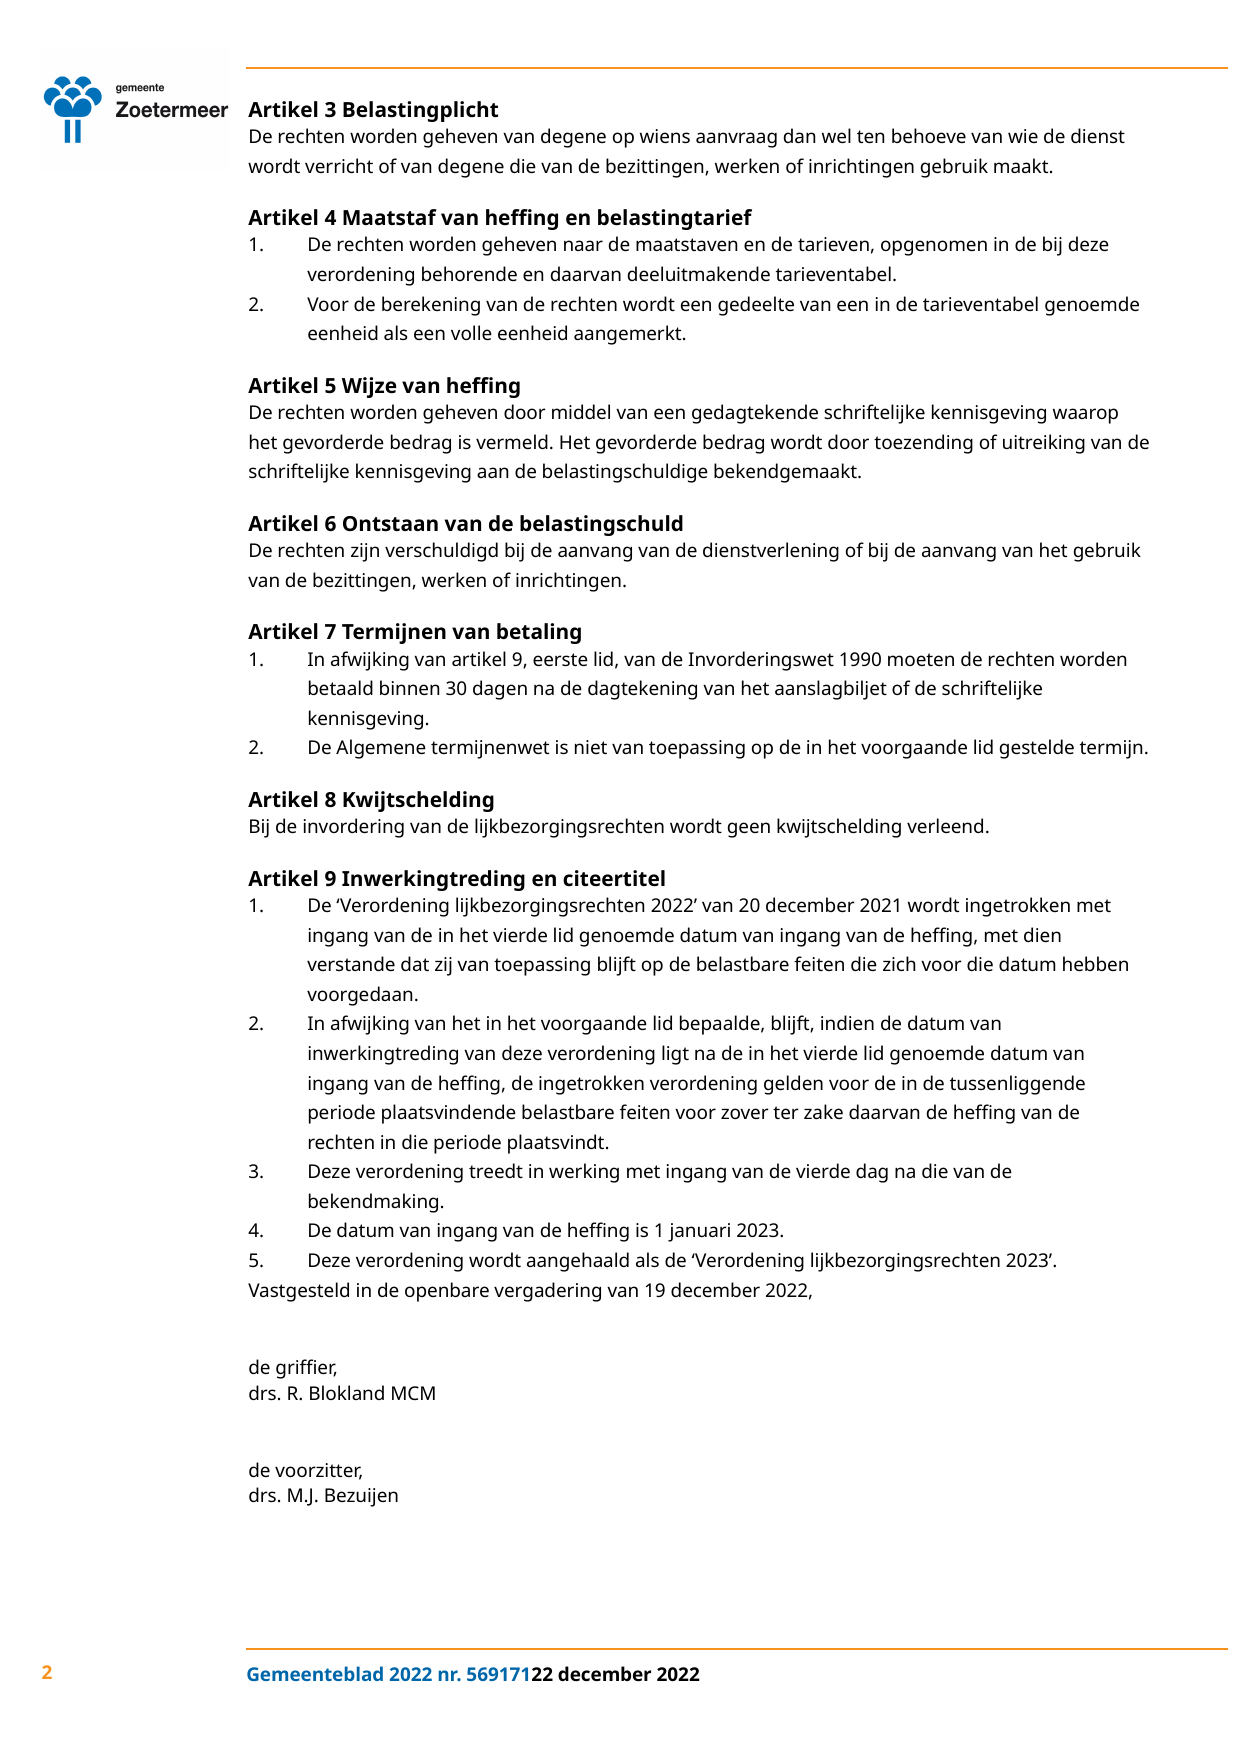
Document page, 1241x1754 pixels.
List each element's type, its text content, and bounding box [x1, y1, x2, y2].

text Artikel 7 Termijnen van betaling [248, 617, 1152, 646]
text de voorzitter, [248, 1457, 1152, 1483]
list Deze verordening treedt in werking met ingang van de vierde dag na die van de bekendmaking. [248, 1158, 1152, 1214]
list De Algemene termijnenwet is niet van toepassing op de in het voorgaande lid gestelde termijn. [248, 734, 1152, 760]
list Voor de berekening van de rechten wordt een gedeelte van een in de tarieventabel genoemde eenheid als een volle eenheid aangemerkt. [248, 291, 1152, 346]
list Deze verordening wordt aangehaald als de ‘Verordening lijkbezorgingsrechten 2023’. [248, 1247, 1152, 1273]
list De ‘Verordening lijkbezorgingsrechten 2022’ van 20 december 2021 wordt ingetrokken met ingang van de in het vierde lid genoemde datum van ingang van de heffing, met dien verstande dat zij van toepassing blijft op de belastbare feiten die zich voor die datum hebben voorgedaan. [248, 892, 1152, 1007]
text De rechten worden geheven van degene op wiens aanvraag dan wel ten behoeve van wie de dienst wordt verricht of van degene die van de bezittingen, werken of inrichtingen gebruik maakt. [248, 123, 1152, 178]
text Artikel 3 Belastingplicht [248, 95, 1152, 123]
text drs. M.J. Bezuijen [248, 1483, 1152, 1508]
text De rechten worden geheven door middel van een gedagtekende schriftelijke kennisgeving waarop het gevorderde bedrag is vermeld. Het gevorderde bedrag wordt door toezending of uitreiking van de schriftelijke kennisgeving aan de belastingschuldige bekendgemaakt. [248, 399, 1152, 484]
text Artikel 6 Ontstaan van de belastingschuld [248, 509, 1152, 537]
text Vastgesteld in de openbare vergadering van 19 december 2022, [248, 1277, 1152, 1302]
list De datum van ingang van de heffing is 1 januari 2023. [248, 1218, 1152, 1243]
list De rechten worden geheven naar de maatstaven en de tarieven, opgenomen in de bij deze verordening behorende en daarvan deeluitmakende tarieventabel. [248, 232, 1152, 287]
text Artikel 5 Wijze van heffing [248, 371, 1152, 399]
list In afwijking van het in het voorgaande lid bepaalde, blijft, indien de datum van inwerkingtreding van deze verordening ligt na de in het vierde lid genoemde datum van ingang van de heffing, de ingetrokken verordening gelden voor de in de tussenliggende periode plaatsvindende belastbare feiten voor zover ter zake daarvan de heffing van de rechten in die periode plaatsvindt. [248, 1011, 1152, 1154]
text De rechten zijn verschuldigd bij de aanvang van de dienstverlening of bij de aanvang van het gebruik van de bezittingen, werken of inrichtingen. [248, 537, 1152, 593]
list In afwijking van artikel 9, eerste lid, van de Invorderingswet 1990 moeten de rechten worden betaald binnen 30 dagen na de dagtekening van het aanslagbiljet of de schriftelijke kennisgeving. [248, 646, 1152, 731]
text Artikel 9 Inwerkingtreding en citeertitel [248, 864, 1152, 892]
text de griffier, [248, 1354, 1152, 1380]
text Artikel 4 Maatstaf van heffing en belastingtarief [248, 203, 1152, 232]
text Artikel 8 Kwijtschelding [248, 785, 1152, 813]
text Bij de invordering van de lijkbezorgingsrechten wordt geen kwijtschelding verleend. [248, 813, 1152, 839]
text drs. R. Blokland MCM [248, 1380, 1152, 1405]
picture [41, 47, 231, 172]
